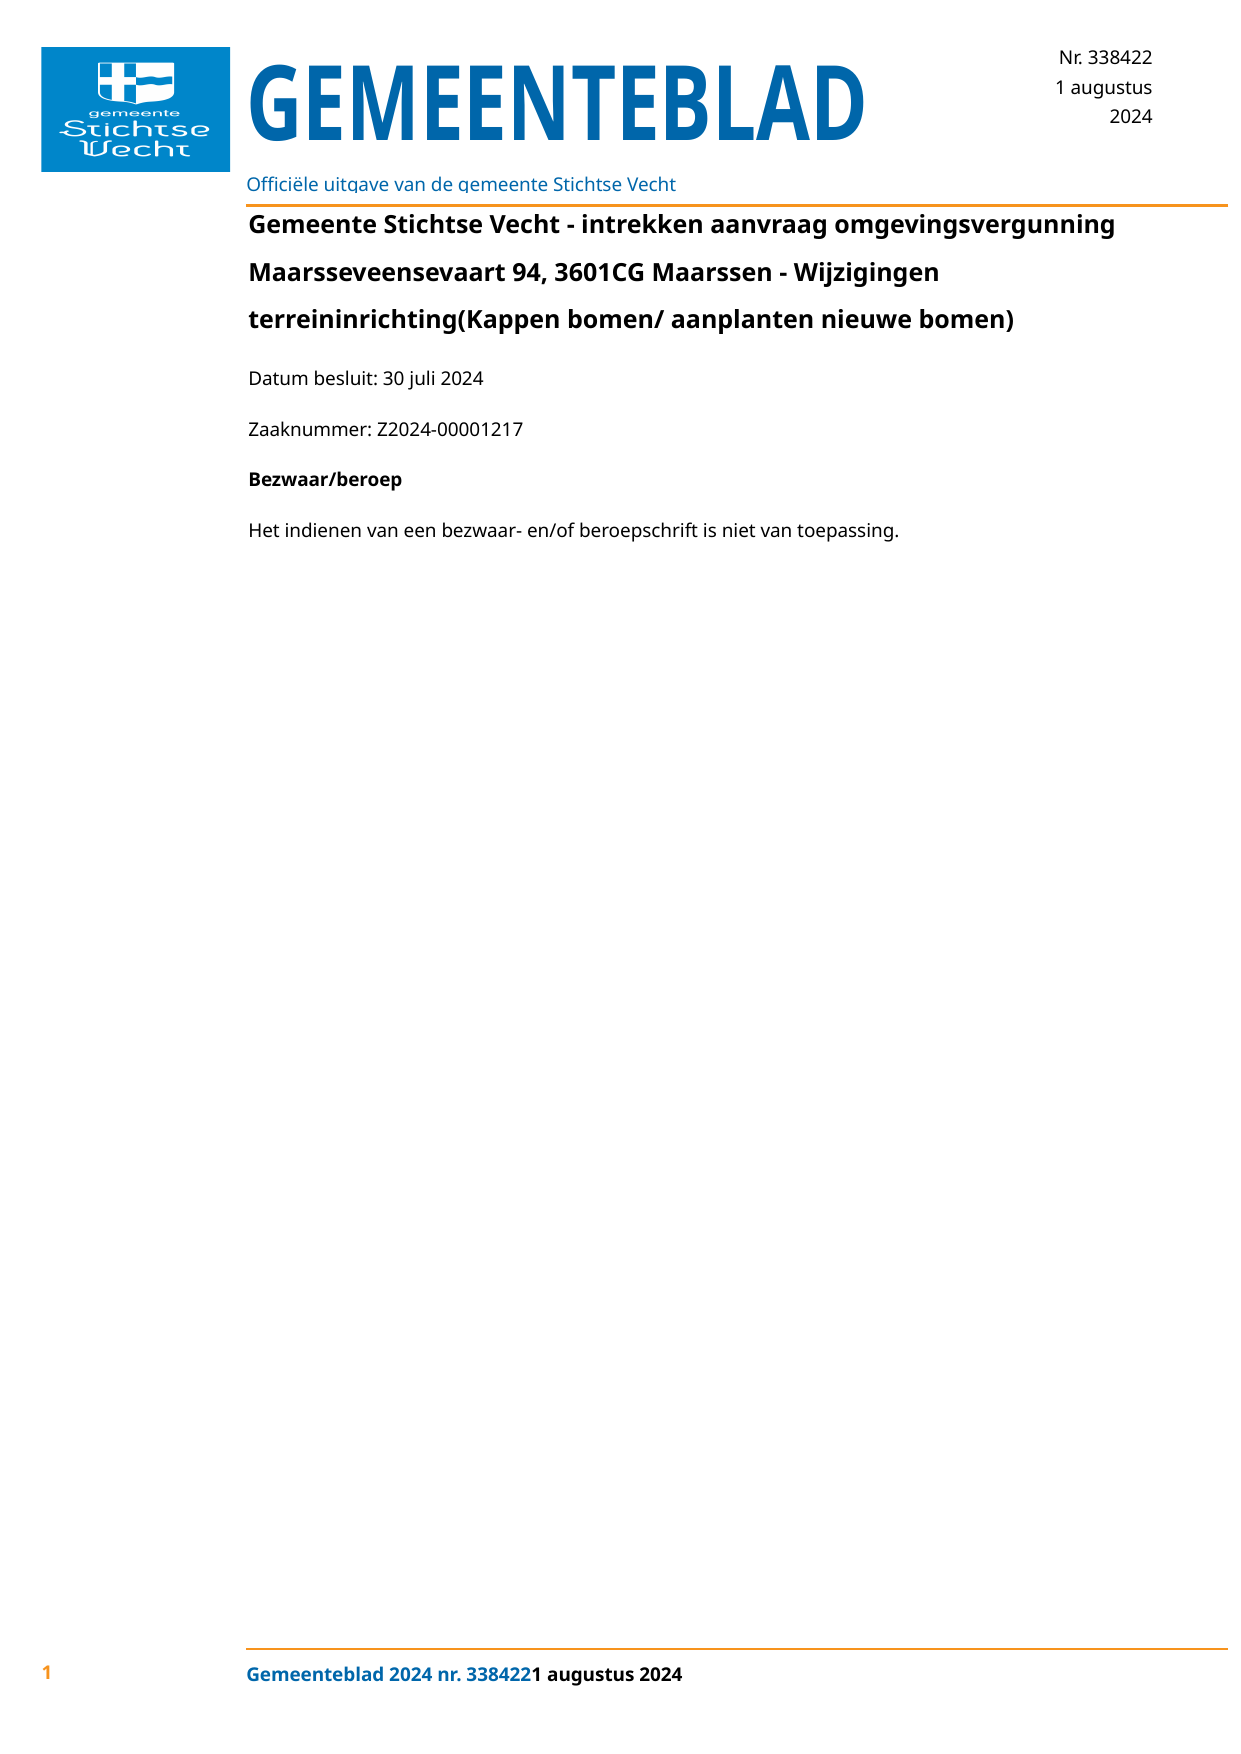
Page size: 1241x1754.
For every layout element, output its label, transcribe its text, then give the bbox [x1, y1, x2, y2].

text Gemeente Stichtse Vecht - intrekken aanvraag omgevingsvergunning Maarsseveensevaart 94, 3601CG Maarssen - Wijzigingen terreininrichting(Kappen bomen/ aanplanten nieuwe bomen) [248, 207, 1152, 336]
picture [137, 63, 174, 103]
text Zaaknummer: Z2024-00001217 [248, 416, 1152, 442]
text Datum besluit: 30 juli 2024 [248, 366, 1152, 391]
picture [99, 63, 135, 101]
text Bezwaar/beroep [248, 466, 1152, 492]
text Het indienen van een bezwaar- en/of beroepschrift is niet van toepassing. [248, 517, 1152, 542]
